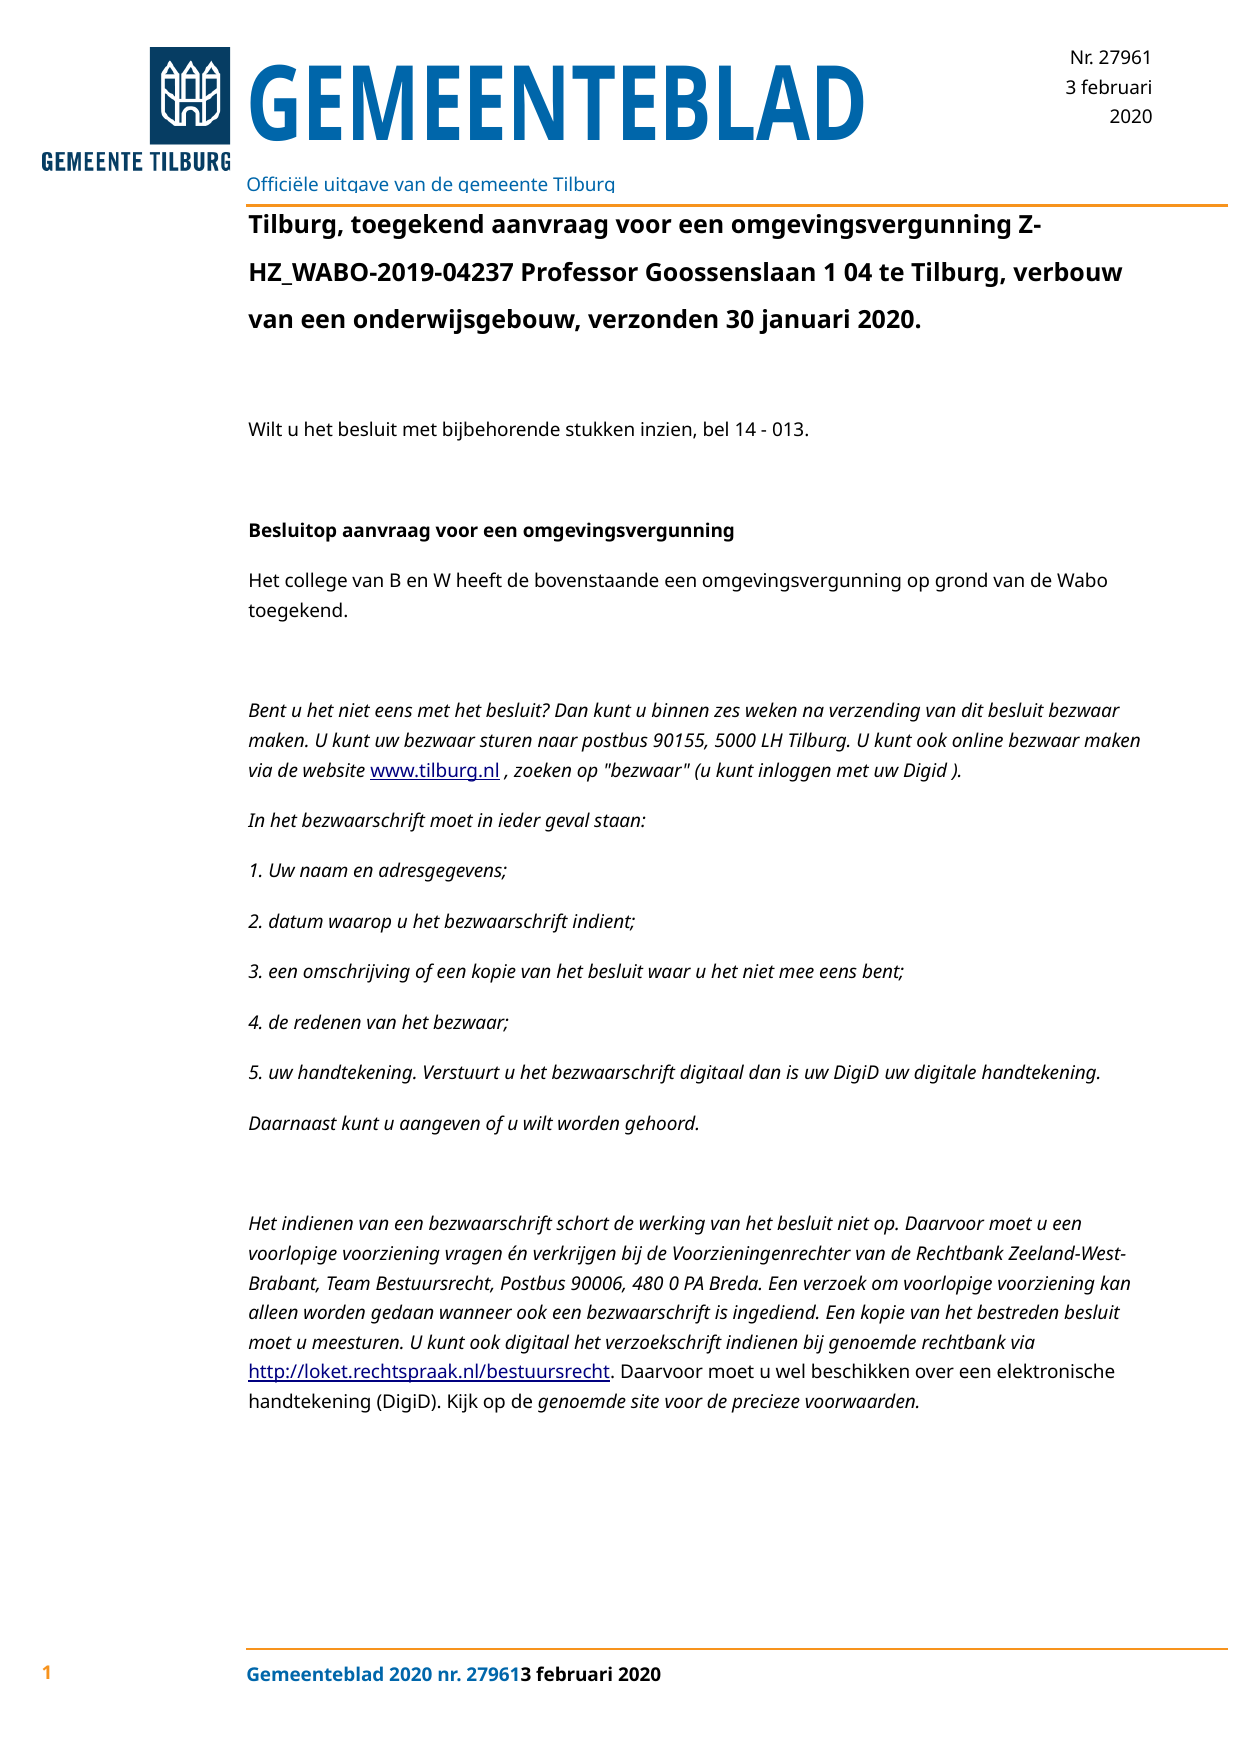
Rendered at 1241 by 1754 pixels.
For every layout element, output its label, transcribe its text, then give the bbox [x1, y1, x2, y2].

text Besluitop aanvraag voor een omgevingsvergunning [248, 517, 1152, 542]
text Bent u het niet eens met het besluit? Dan kunt u binnen zes weken na verzending van dit besluit bezwaar maken. U kunt uw bezwaar sturen naar postbus 90155, 5000 LH Tilburg. U kunt ook online bezwaar maken via de website www.tilburg.nl , zoeken op "bezwaar" (u kunt inloggen met uw Digid ). [248, 698, 1152, 782]
text Daarnaast kunt u aangeven of u wilt worden gehoord. [248, 1110, 1152, 1135]
text 5. uw handtekening. Verstuurt u het bezwaarschrift digitaal dan is uw DigiD uw digitale handtekening. [248, 1059, 1152, 1085]
text In het bezwaarschrift moet in ieder geval staan: [248, 807, 1152, 833]
text 2. datum waarop u het bezwaarschrift indient; [248, 908, 1152, 934]
text Het college van B en W heeft de bovenstaande een omgevingsvergunning op grond van de Wabo toegekend. [248, 567, 1152, 622]
text 3. een omschrijving of een kopie van het besluit waar u het niet mee eens bent; [248, 958, 1152, 984]
text Wilt u het besluit met bijbehorende stukken inzien, bel 14 - 013. [248, 416, 1152, 442]
text 1. Uw naam en adresgegevens; [248, 858, 1152, 883]
text Het indienen van een bezwaarschrift schort de werking van het besluit niet op. Daarvoor moet u een voorlopige voorziening vragen én verkrijgen bij de Voorzieningenrechter van de Rechtbank Zeeland-West-Brabant, Team Bestuursrecht, Postbus 90006, 480 0 PA Breda. Een verzoek om voorlopige voorziening kan alleen worden gedaan wanneer ook een bezwaarschrift is ingediend. Een kopie van het bestreden besluit moet u meesturen. U kunt ook digitaal het verzoekschrift indienen bij genoemde rechtbank via http://loket.rechtspraak.nl/bestuursrecht. Daarvoor moet u wel beschikken over een elektronische handtekening (DigiD). Kijk op de genoemde site voor de precieze voorwaarden. [248, 1211, 1152, 1414]
text 4. de redenen van het bezwaar; [248, 1009, 1152, 1034]
text Tilburg, toegekend aanvraag voor een omgevingsvergunning Z-HZ_WABO-2019-04237 Professor Goossenslaan 1 04 te Tilburg, verbouw van een onderwijsgebouw, verzonden 30 januari 2020. [248, 207, 1152, 336]
picture [41, 47, 231, 172]
